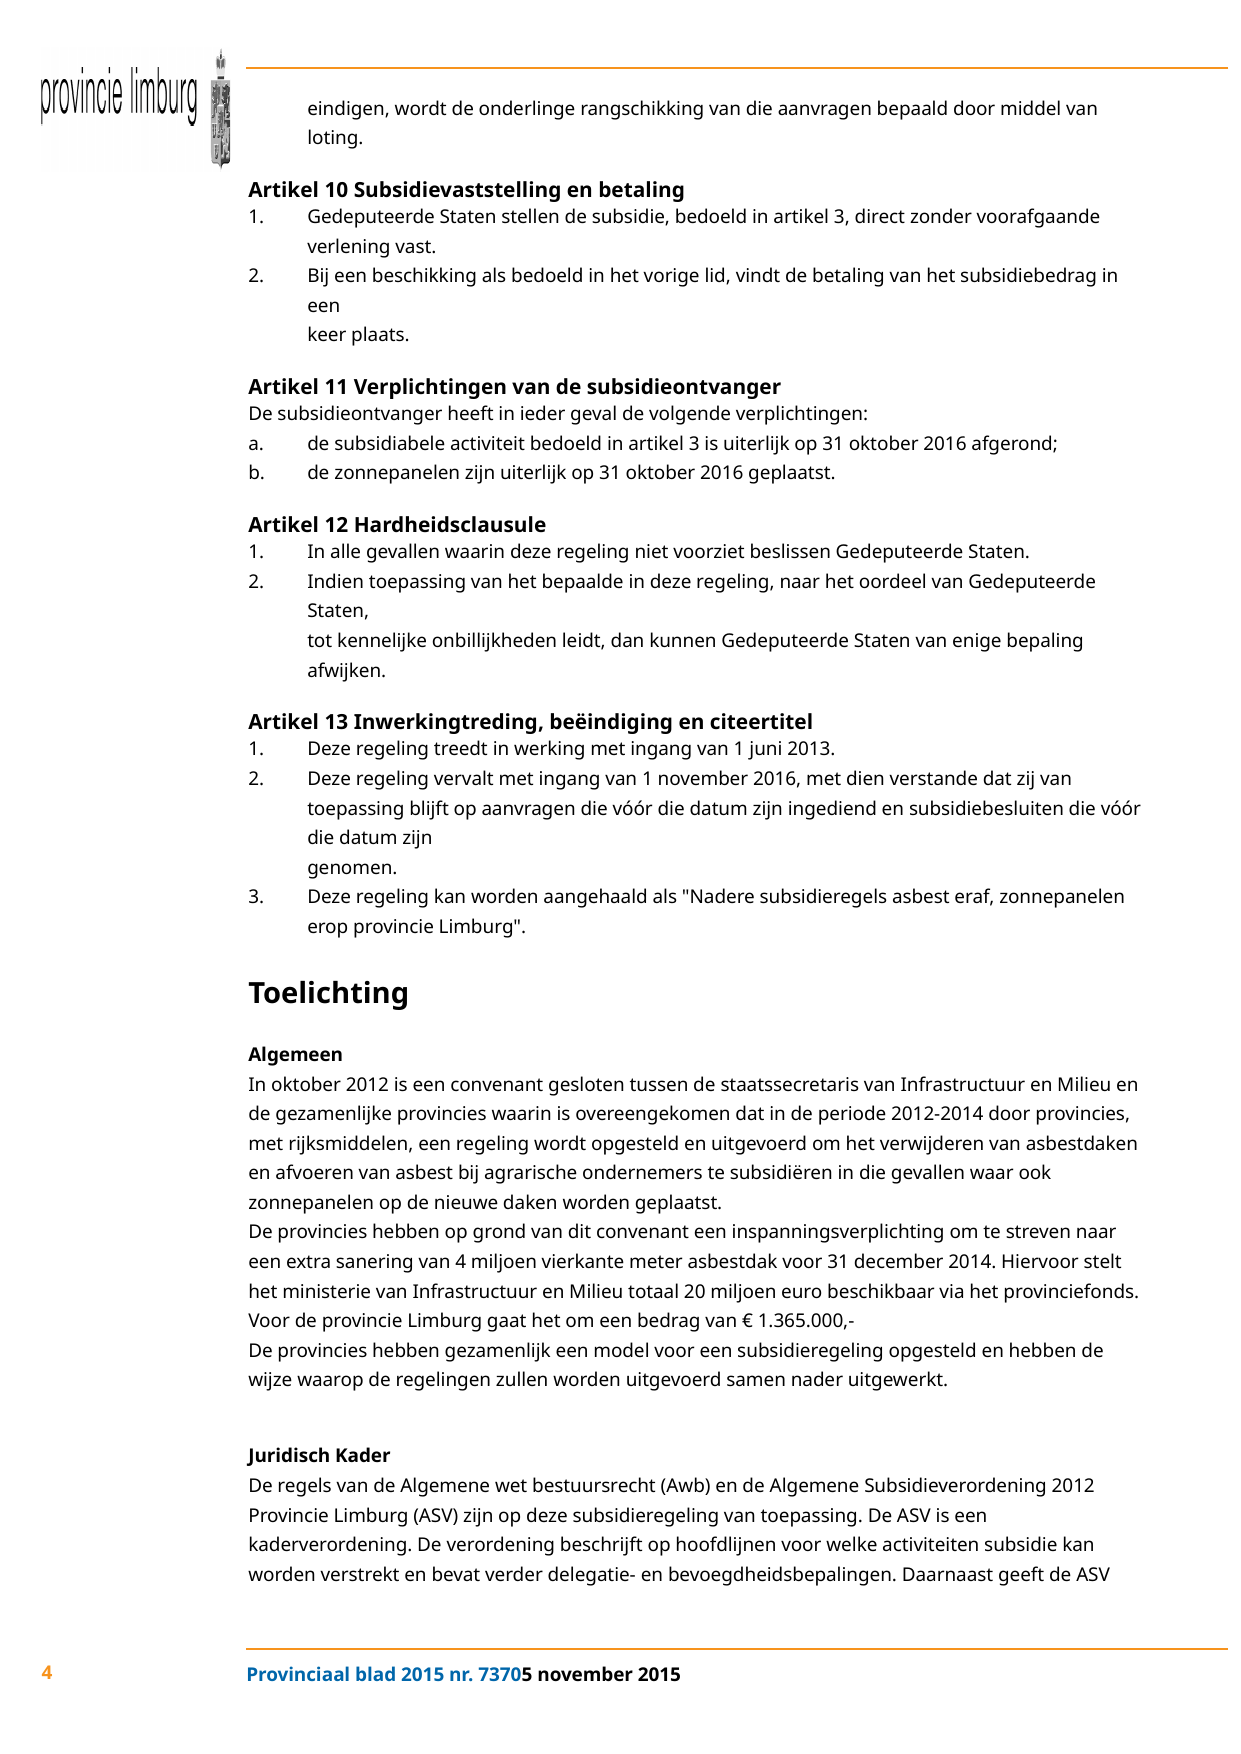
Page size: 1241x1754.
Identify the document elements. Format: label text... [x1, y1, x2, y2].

list eindigen, wordt de onderlinge rangschikking van die aanvragen bepaald door middel van loting. [248, 95, 1152, 150]
list de zonnepanelen zijn uiterlijk op 31 oktober 2016 geplaatst. [248, 459, 1152, 485]
list In alle gevallen waarin deze regeling niet voorziet beslissen Gedeputeerde Staten. [248, 538, 1152, 564]
text De provincies hebben op grond van dit convenant een inspanningsverplichting om te streven naar een extra sanering van 4 miljoen vierkante meter asbestdak voor 31 december 2014. Hiervoor stelt het ministerie van Infrastructuur en Milieu totaal 20 miljoen euro beschikbaar via het provinciefonds. Voor de provincie Limburg gaat het om een bedrag van € 1.365.000,- [248, 1219, 1152, 1333]
list erop provincie Limburg". [248, 913, 1152, 939]
text Toelichting [248, 972, 1152, 1012]
list tot kennelijke onbillijkheden leidt, dan kunnen Gedeputeerde Staten van enige bepaling afwijken. [248, 627, 1152, 682]
text De provincies hebben gezamenlijk een model voor een subsidieregeling opgesteld en hebben de wijze waarop de regelingen zullen worden uitgevoerd samen nader uitgewerkt. [248, 1337, 1152, 1392]
list genomen. [248, 854, 1152, 880]
text Algemeen [248, 1041, 1152, 1067]
text Juridisch Kader [248, 1443, 1152, 1468]
list Bij een beschikking als bedoeld in het vorige lid, vindt de betaling van het subsidiebedrag in een [248, 262, 1152, 318]
text Artikel 12 Hardheidsclausule [248, 510, 1152, 538]
list Deze regeling vervalt met ingang van 1 november 2016, met dien verstande dat zij van toepassing blijft op aanvragen die vóór die datum zijn ingediend en subsidiebesluiten die vóór die datum zijn [248, 765, 1152, 850]
list verlening vast. [248, 233, 1152, 258]
text In oktober 2012 is een convenant gesloten tussen de staatssecretaris van Infrastructuur en Milieu en de gezamenlijke provincies waarin is overeengekomen dat in de periode 2012-2014 door provincies, met rijksmiddelen, een regeling wordt opgesteld en uitgevoerd om het verwijderen van asbestdaken en afvoeren van asbest bij agrarische ondernemers te subsidiëren in die gevallen waar ook zonnepanelen op de nieuwe daken worden geplaatst. [248, 1071, 1152, 1215]
list Deze regeling treedt in werking met ingang van 1 juni 2013. [248, 736, 1152, 761]
text De regels van de Algemene wet bestuursrecht (Awb) en de Algemene Subsidieverordening 2012 Provincie Limburg (ASV) zijn op deze subsidieregeling van toepassing. De ASV is een kaderverordening. De verordening beschrijft op hoofdlijnen voor welke activiteiten subsidie kan worden verstrekt en bevat verder delegatie- en bevoegdheidsbepalingen. Daarnaast geeft de ASV [248, 1472, 1152, 1587]
text Artikel 11 Verplichtingen van de subsidieontvanger [248, 372, 1152, 400]
text Artikel 13 Inwerkingtreding, beëindiging en citeertitel [248, 707, 1152, 736]
text De subsidieontvanger heeft in ieder geval de volgende verplichtingen: [248, 400, 1152, 426]
picture [41, 47, 231, 172]
list de subsidiabele activiteit bedoeld in artikel 3 is uiterlijk op 31 oktober 2016 afgerond; [248, 430, 1152, 456]
list Gedeputeerde Staten stellen de subsidie, bedoeld in artikel 3, direct zonder voorafgaande [248, 203, 1152, 229]
text Artikel 10 Subsidievaststelling en betaling [248, 175, 1152, 203]
list keer plaats. [248, 322, 1152, 347]
list Indien toepassing van het bepaalde in deze regeling, naar het oordeel van Gedeputeerde Staten, [248, 568, 1152, 623]
list Deze regeling kan worden aangehaald als "Nadere subsidieregels asbest eraf, zonnepanelen [248, 883, 1152, 909]
